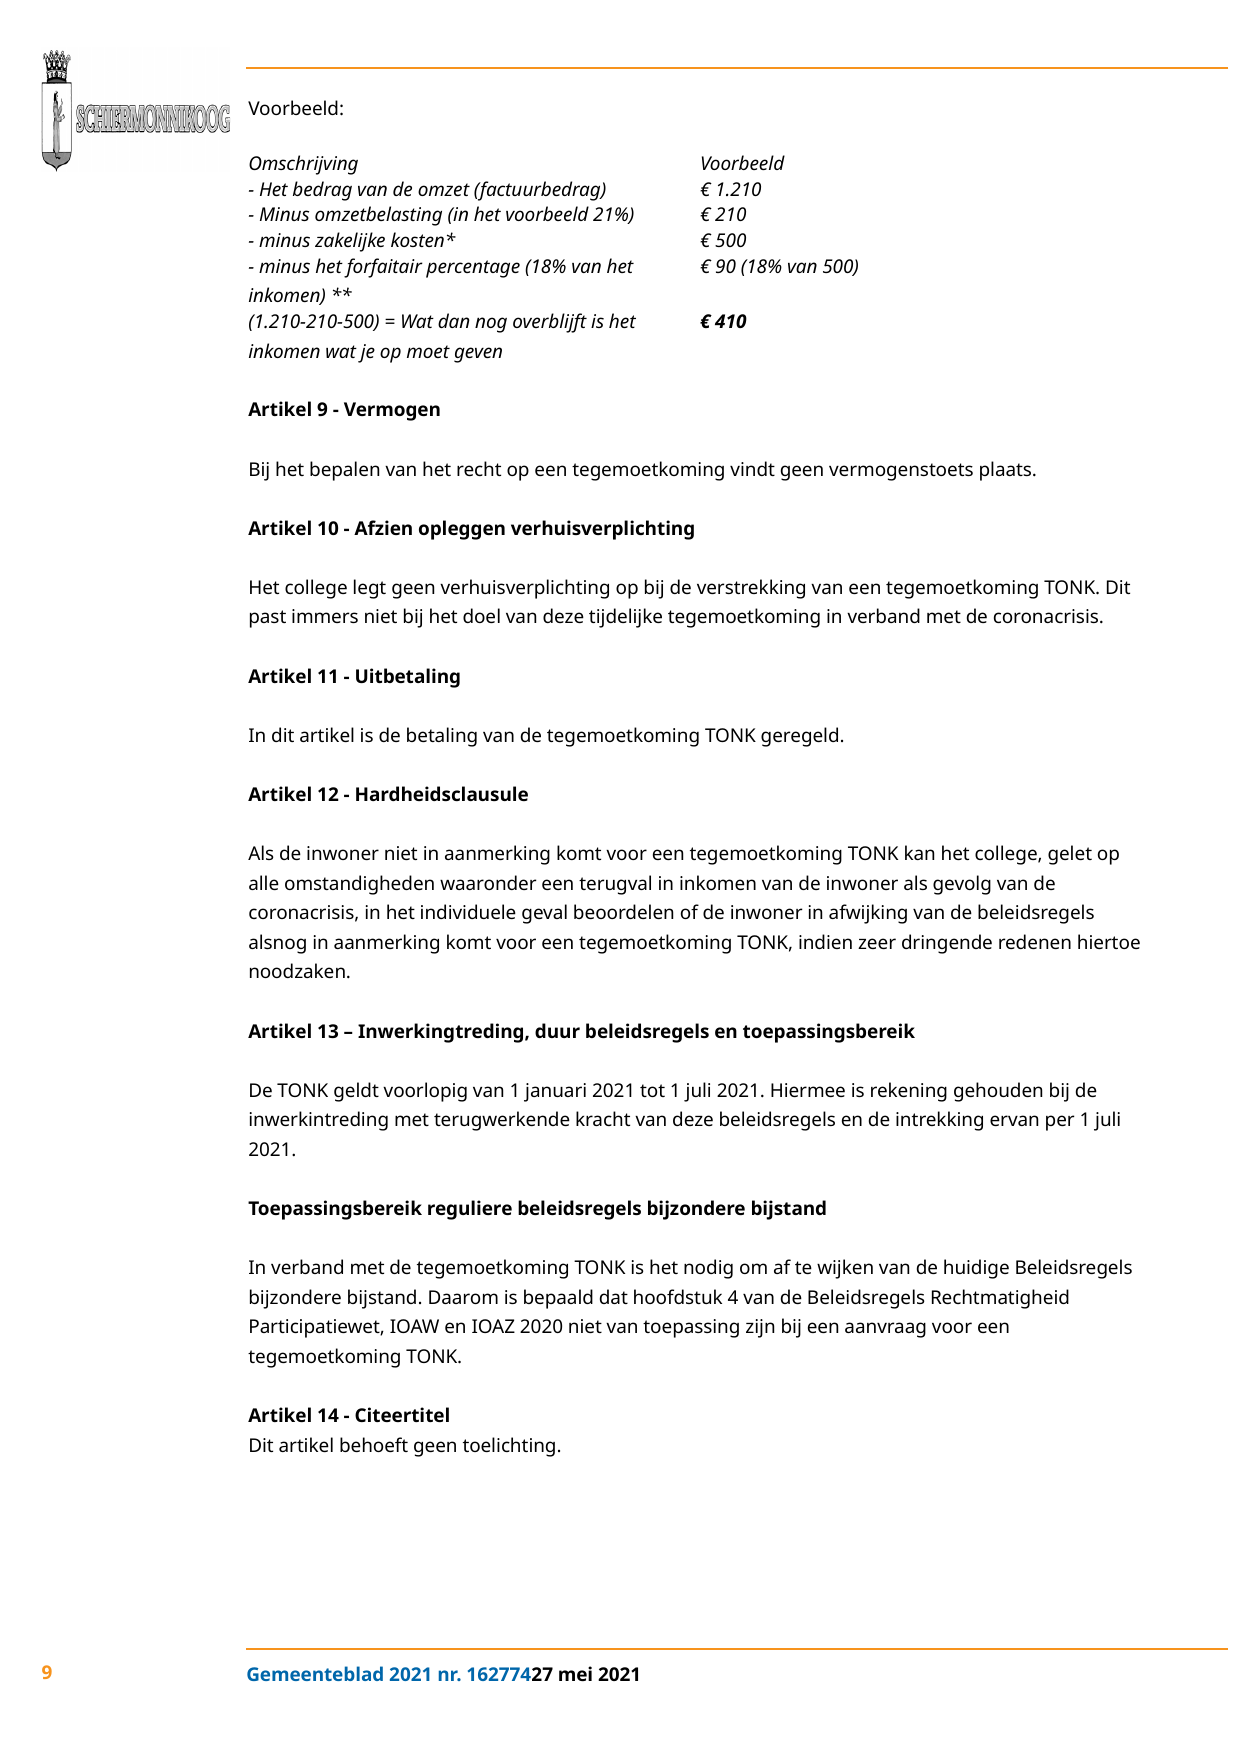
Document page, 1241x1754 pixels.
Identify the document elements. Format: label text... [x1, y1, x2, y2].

text Dit artikel behoeft geen toelichting. [248, 1432, 1152, 1458]
text De TONK geldt voorlopig van 1 januari 2021 tot 1 juli 2021. Hiermee is rekening gehouden bij de inwerkintreding met terugwerkende kracht van deze beleidsregels en de intrekking ervan per 1 juli 2021. [248, 1077, 1152, 1162]
table_cell € 410 [700, 309, 1152, 364]
table_cell - minus zakelijke kosten* [248, 228, 700, 253]
text In dit artikel is de betaling van de tegemoetkoming TONK geregeld. [248, 722, 1152, 748]
text Artikel 14 - Citeertitel [248, 1402, 1152, 1428]
table_cell € 1.210 [700, 176, 1152, 202]
table_header Omschrijving [248, 150, 700, 176]
text Artikel 11 - Uitbetaling [248, 663, 1152, 689]
text Als de inwoner niet in aanmerking komt voor een tegemoetkoming TONK kan het college, gelet op alle omstandigheden waaronder een terugval in inkomen van de inwoner als gevolg van de coronacrisis, in het individuele geval beoordelen of de inwoner in afwijking van de beleidsregels alsnog in aanmerking komt voor een tegemoetkoming TONK, indien zeer dringende redenen hiertoe noodzaken. [248, 840, 1152, 984]
table_cell € 210 [700, 202, 1152, 227]
text Artikel 9 - Vermogen [248, 397, 1152, 422]
table_cell € 500 [700, 228, 1152, 253]
table_header Voorbeeld [700, 150, 1152, 176]
text Bij het bepalen van het recht op een tegemoetkoming vindt geen vermogenstoets plaats. [248, 456, 1152, 482]
text Het college legt geen verhuisverplichting op bij de verstrekking van een tegemoetkoming TONK. Dit past immers niet bij het doel van deze tijdelijke tegemoetkoming in verband met de coronacrisis. [248, 574, 1152, 629]
table_cell - minus het forfaitair percentage (18% van het inkomen) ** [248, 253, 700, 308]
text Toepassingsbereik reguliere beleidsregels bijzondere bijstand [248, 1195, 1152, 1221]
table_cell € 90 (18% van 500) [700, 253, 1152, 308]
table_header Voorbeeld: [248, 95, 1152, 150]
text Artikel 13 – Inwerkingtreding, duur beleidsregels en toepassingsbereik [248, 1018, 1152, 1044]
table_cell - Het bedrag van de omzet (factuurbedrag) [248, 176, 700, 202]
text In verband met de tegemoetkoming TONK is het nodig om af te wijken van de huidige Beleidsregels bijzondere bijstand. Daarom is bepaald dat hoofdstuk 4 van de Beleidsregels Rechtmatigheid Participatiewet, IOAW en IOAZ 2020 niet van toepassing zijn bij een aanvraag voor een tegemoetkoming TONK. [248, 1254, 1152, 1369]
table_cell (1.210-210-500) = Wat dan nog overblijft is het inkomen wat je op moet geven [248, 309, 700, 364]
text Artikel 10 - Afzien opleggen verhuisverplichting [248, 515, 1152, 541]
table_cell - Minus omzetbelasting (in het voorbeeld 21%) [248, 202, 700, 227]
text Artikel 12 - Hardheidsclausule [248, 781, 1152, 807]
picture [41, 47, 231, 172]
